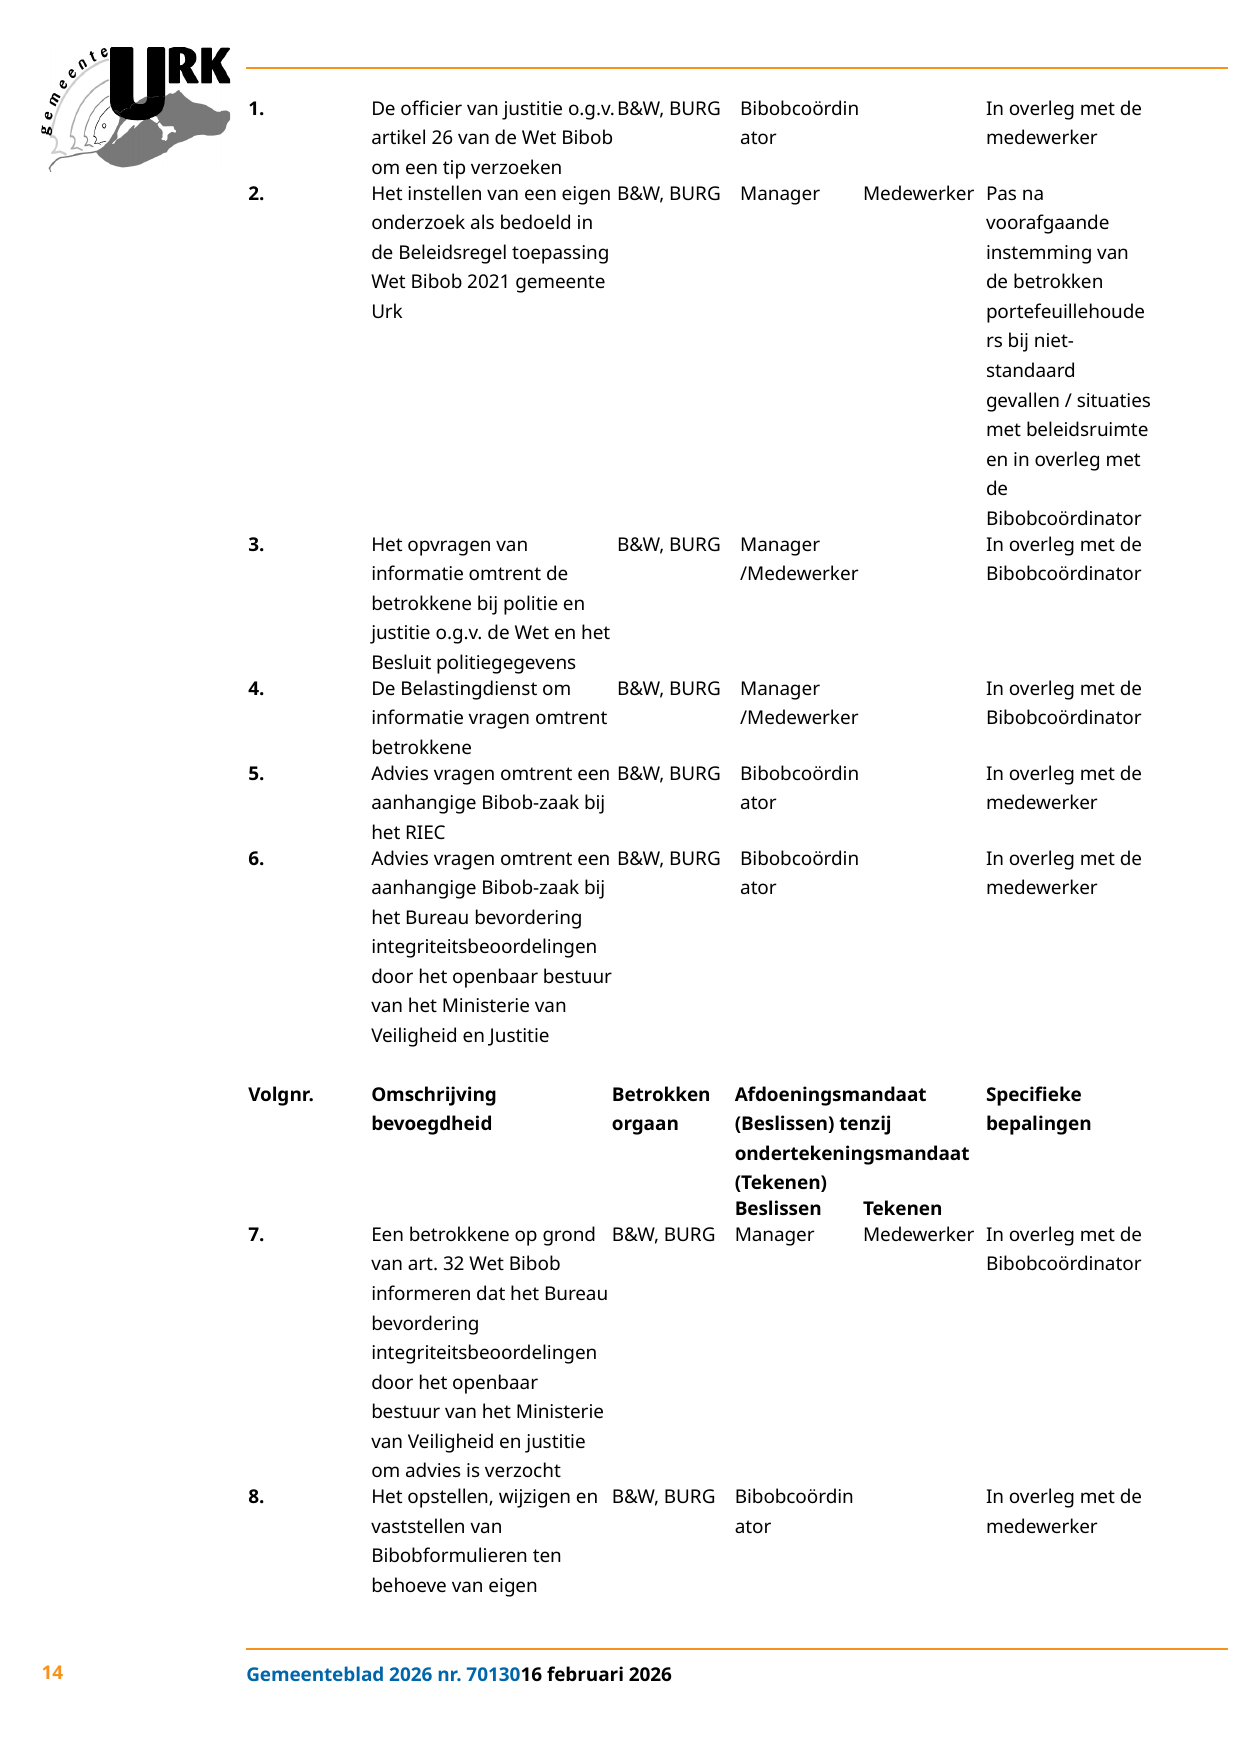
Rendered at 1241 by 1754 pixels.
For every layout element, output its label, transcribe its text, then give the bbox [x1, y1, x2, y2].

table_cell Pas na voorafgaande instemming van de betrokken portefeuillehouders bij niet-standaard gevallen / situaties met beleidsruimte en in overleg met de Bibobcoördinator [986, 180, 1152, 531]
table_cell 4. [248, 675, 371, 760]
table_header Omschrijving bevoegdheid [371, 1081, 612, 1195]
table_cell 6. [248, 845, 371, 1048]
table_cell De officier van justitie o.g.v. artikel 26 van de Wet Bibob om een tip verzoeken [371, 95, 617, 180]
table_cell Bibobcoördinator [740, 845, 863, 1048]
table_cell Het instellen van een eigen onderzoek als bedoeld in de Beleidsregel toepassing Wet Bibob 2021 gemeente Urk [371, 180, 617, 531]
table_cell B&W, BURG [617, 845, 740, 1048]
table_cell In overleg met de medewerker [986, 1484, 1152, 1598]
table_cell 3. [248, 531, 371, 675]
table_cell [986, 1195, 1152, 1221]
table_cell Beslissen [735, 1195, 863, 1221]
table_cell B&W, BURG [617, 95, 740, 180]
table_cell [863, 1484, 986, 1598]
table_cell Medewerker [863, 180, 986, 531]
table_cell 8. [248, 1484, 371, 1598]
table_cell 1. [248, 95, 371, 180]
table_cell 7. [248, 1221, 371, 1483]
table_header Afdoeningsmandaat (Beslissen) tenzij ondertekeningsmandaat (Tekenen) [735, 1081, 986, 1195]
table_cell Medewerker [863, 1221, 986, 1483]
table_cell In overleg met de medewerker [986, 760, 1152, 845]
table_cell B&W, BURG [617, 531, 740, 675]
table_cell In overleg met de Bibobcoördinator [986, 675, 1152, 760]
picture [41, 47, 231, 172]
table_cell In overleg met de medewerker [986, 845, 1152, 1048]
table_cell Het opvragen van informatie omtrent de betrokkene bij politie en justitie o.g.v. de Wet en het Besluit politiegegevens [371, 531, 617, 675]
table_cell [863, 760, 986, 845]
table_cell [863, 675, 986, 760]
table_cell B&W, BURG [612, 1221, 734, 1483]
table_cell Manager [740, 180, 863, 531]
table_cell Advies vragen omtrent een aanhangige Bibob-zaak bij het RIEC [371, 760, 617, 845]
table_cell [863, 95, 986, 180]
table_header Betrokken orgaan [612, 1081, 734, 1195]
table_cell Een betrokkene op grond van art. 32 Wet Bibob informeren dat het Bureau bevordering integriteitsbeoordelingen door het openbaar bestuur van het Ministerie van Veiligheid en justitie om advies is verzocht [371, 1221, 612, 1483]
table_cell In overleg met de medewerker [986, 95, 1152, 180]
table_cell Het opstellen, wijzigen en vaststellen van Bibobformulieren ten behoeve van eigen [371, 1484, 612, 1598]
table_cell Bibobcoördinator [740, 95, 863, 180]
table_cell [863, 845, 986, 1048]
table_cell De Belastingdienst om informatie vragen omtrent betrokkene [371, 675, 617, 760]
table_cell [863, 531, 986, 675]
table_cell B&W, BURG [612, 1484, 734, 1598]
table_cell 5. [248, 760, 371, 845]
table_cell Tekenen [863, 1195, 986, 1221]
table_cell B&W, BURG [617, 180, 740, 531]
table_cell Manager [735, 1221, 863, 1483]
table_cell In overleg met de Bibobcoördinator [986, 531, 1152, 675]
table_cell Advies vragen omtrent een aanhangige Bibob-zaak bij het Bureau bevordering integriteitsbeoordelingen door het openbaar bestuur van het Ministerie van Veiligheid en Justitie [371, 845, 617, 1048]
table_header Specifieke bepalingen [986, 1081, 1152, 1195]
table_cell [248, 1195, 734, 1221]
table_cell 2. [248, 180, 371, 531]
table_cell Manager /Medewerker [740, 531, 863, 675]
table_header Volgnr. [248, 1081, 371, 1195]
table_cell B&W, BURG [617, 760, 740, 845]
table_cell Bibobcoördinator [735, 1484, 863, 1598]
table_cell In overleg met de Bibobcoördinator [986, 1221, 1152, 1483]
table_cell B&W, BURG [617, 675, 740, 760]
table_cell Bibobcoördinator [740, 760, 863, 845]
table_cell Manager /Medewerker [740, 675, 863, 760]
